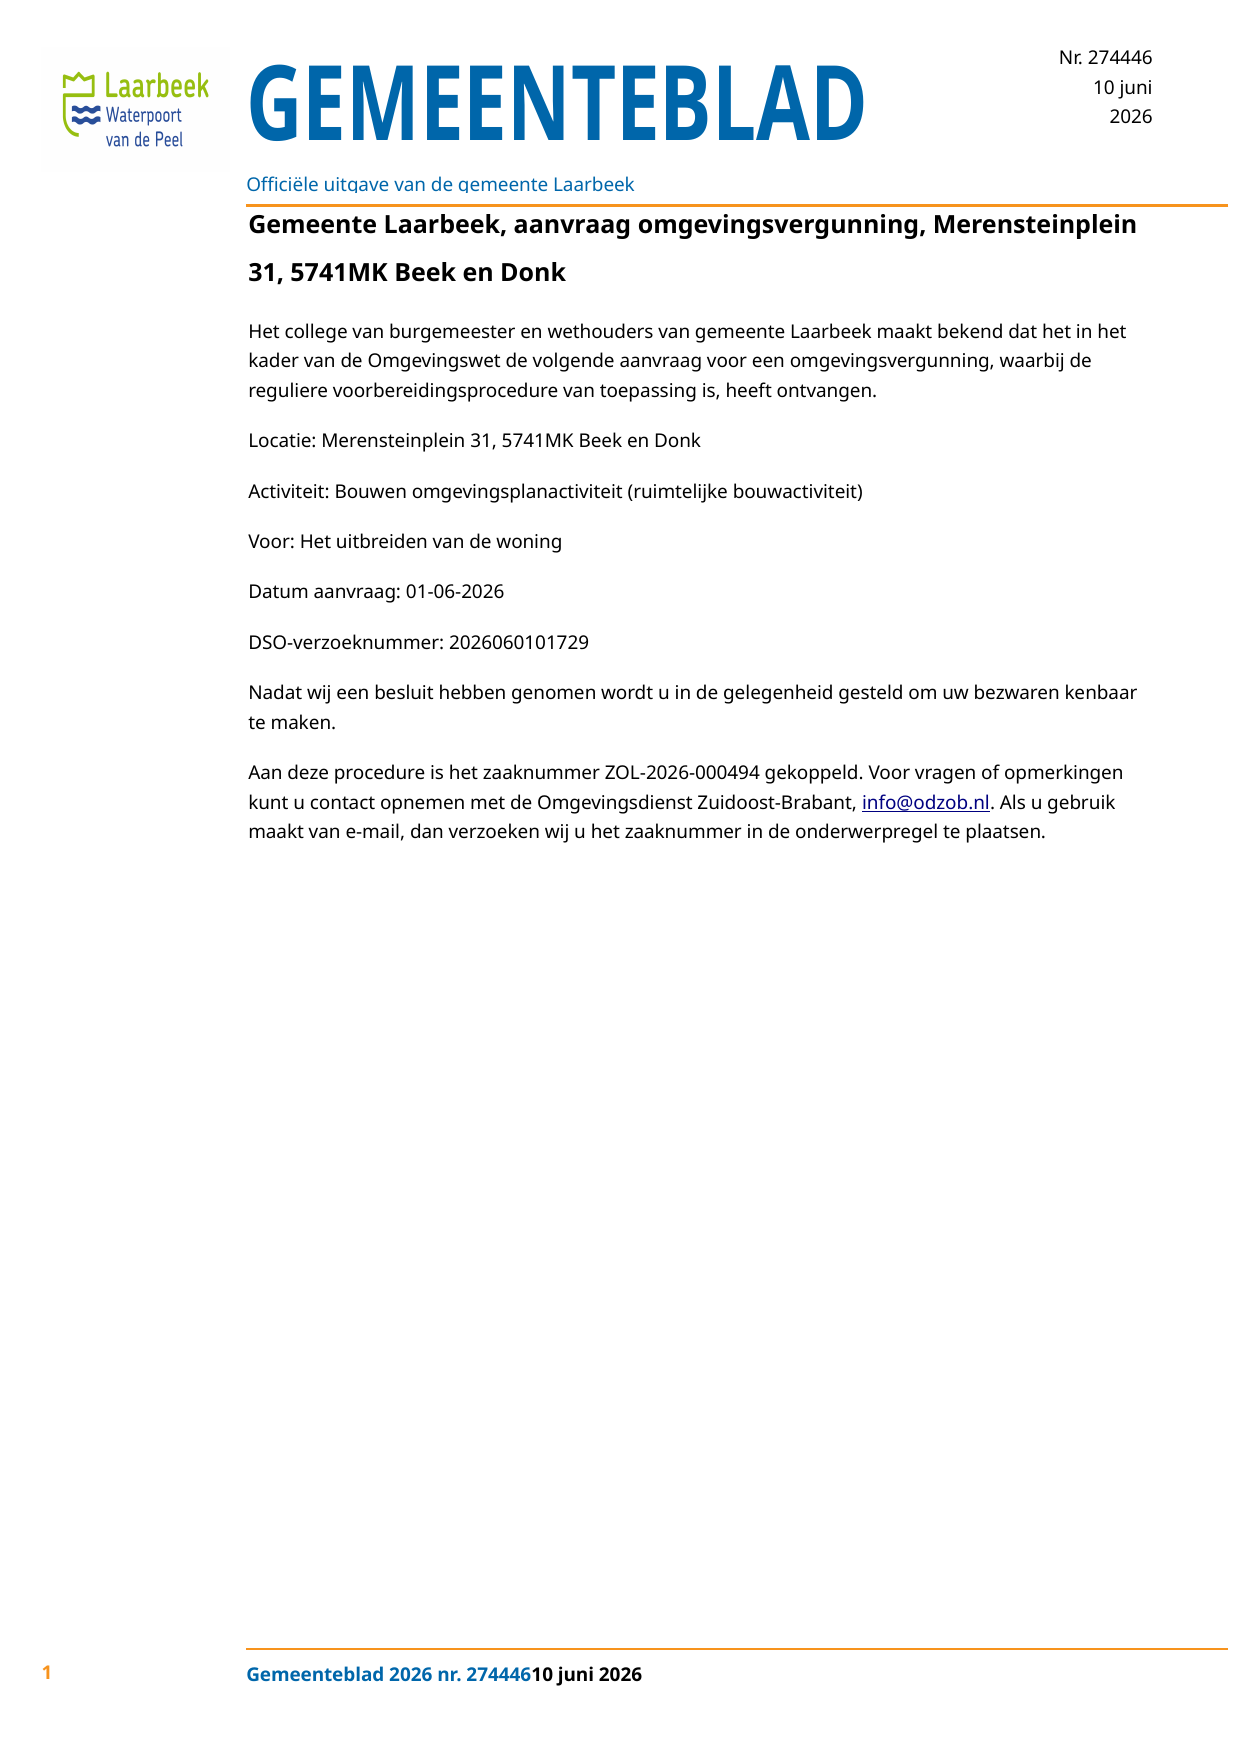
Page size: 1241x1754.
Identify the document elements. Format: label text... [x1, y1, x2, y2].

text Aan deze procedure is het zaaknummer ZOL-2026-000494 gekoppeld. Voor vragen of opmerkingen kunt u contact opnemen met de Omgevingsdienst Zuidoost-Brabant, info@odzob.nl. Als u gebruik maakt van e-mail, dan verzoeken wij u het zaaknummer in de onderwerpregel te plaatsen. [248, 759, 1152, 844]
text Voor: Het uitbreiden van de woning [248, 528, 1152, 554]
text DSO-verzoeknummer: 2026060101729 [248, 629, 1152, 655]
text Locatie: Merensteinplein 31, 5741MK Beek en Donk [248, 427, 1152, 453]
text Het college van burgemeester en wethouders van gemeente Laarbeek maakt bekend dat het in het kader van de Omgevingswet de volgende aanvraag voor een omgevingsvergunning, waarbij de reguliere voorbereidingsprocedure van toepassing is, heeft ontvangen. [248, 318, 1152, 403]
text Nadat wij een besluit hebben genomen wordt u in de gelegenheid gesteld om uw bezwaren kenbaar te maken. [248, 679, 1152, 735]
text Gemeente Laarbeek, aanvraag omgevingsvergunning, Merensteinplein 31, 5741MK Beek en Donk [248, 207, 1152, 288]
text Activiteit: Bouwen omgevingsplanactiviteit (ruimtelijke bouwactiviteit) [248, 478, 1152, 504]
picture [41, 47, 231, 172]
text Datum aanvraag: 01-06-2026 [248, 579, 1152, 604]
